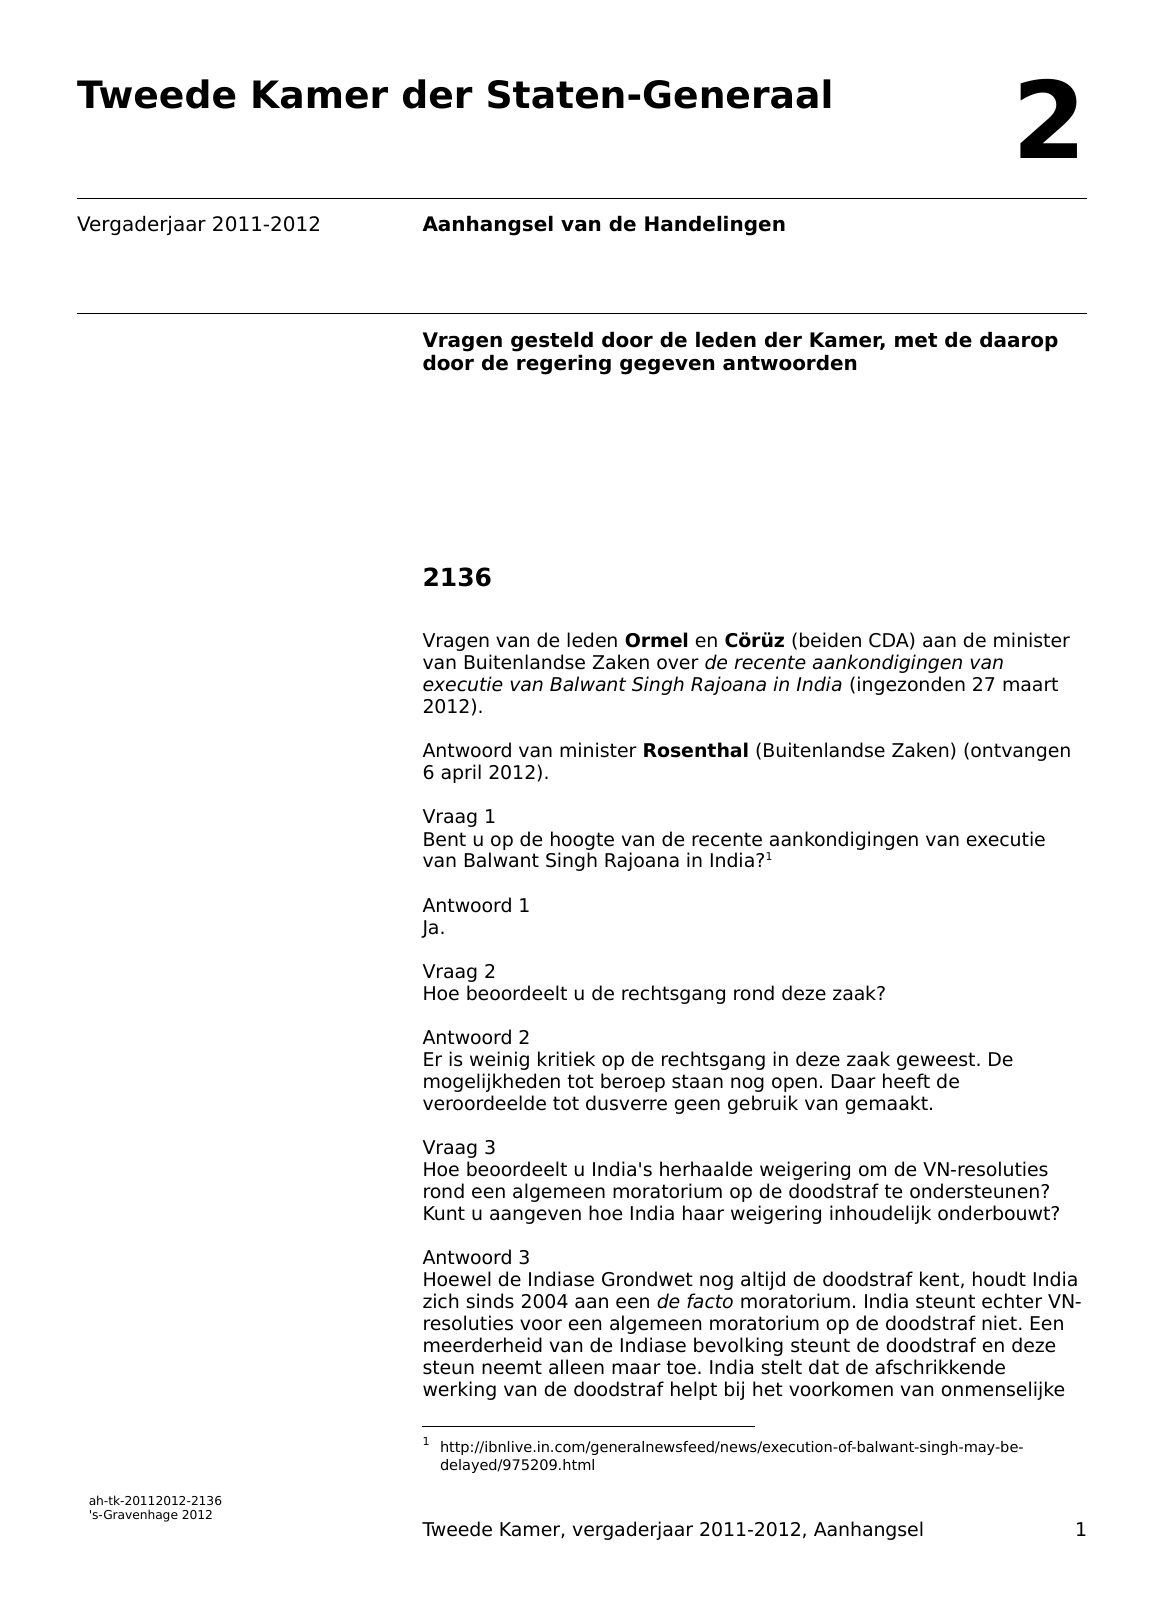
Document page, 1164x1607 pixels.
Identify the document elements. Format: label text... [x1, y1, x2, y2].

text Vragen van de leden Ormel en Cörüz (beiden CDA) aan de minister van Buitenlandse Zaken over de recente aankondigingen van executie van Balwant Singh Rajoana in India (ingezonden 27 maart 2012). [422, 630, 1087, 718]
table_header 2 [886, 59, 1087, 198]
text Antwoord 1 [422, 894, 1087, 917]
table_cell Aanhangsel van de Handelingen [422, 199, 1087, 313]
text 's-Gravenhage 2012 [88, 1508, 323, 1522]
text Bent u op de hoogte van de recente aankondigingen van executie van Balwant Singh Rajoana in India? [422, 828, 1087, 872]
table_cell [77, 314, 422, 375]
text Hoe beoordeelt u de rechtsgang rond deze zaak? [422, 983, 1087, 1005]
text Vraag 1 [422, 806, 1087, 828]
text Vraag 2 [422, 961, 1087, 983]
text Ja. [422, 917, 1087, 938]
table_header Tweede Kamer der Staten-Generaal [77, 59, 886, 198]
text 2136 [422, 563, 1087, 592]
text Hoe beoordeelt u India's herhaalde weigering om de VN-resoluties rond een algemeen moratorium op de doodstraf te ondersteunen? Kunt u aangeven hoe India haar weigering inhoudelijk onderbouwt? [422, 1159, 1087, 1225]
table_cell Vergaderjaar 2011-2012 [77, 199, 422, 313]
text Antwoord van minister Rosenthal (Buitenlandse Zaken) (ontvangen 6 april 2012). [422, 740, 1087, 784]
text Hoewel de Indiase Grondwet nog altijd de doodstraf kent, houdt India zich sinds 2004 aan een de facto moratorium. India steunt echter VN-resoluties voor een algemeen moratorium op de doodstraf niet. Een meerderheid van de Indiase bevolking steunt de doodstraf en deze steun neemt alleen maar toe. India stelt dat de afschrikkende werking van de doodstraf helpt bij het voorkomen van onmenselijke [422, 1269, 1087, 1401]
text Antwoord 3 [422, 1247, 1087, 1269]
text Antwoord 2 [422, 1027, 1087, 1049]
table_cell Vragen gesteld door de leden der Kamer, met de daarop door de regering gegeven antwoorden [422, 314, 1087, 375]
text http://ibnlive.in.com/generalnewsfeed/news/execution-of-balwant-singh-may-be-delayed/975209.html [422, 1435, 1087, 1474]
text Er is weinig kritiek op de rechtsgang in deze zaak geweest. De mogelijkheden tot beroep staan nog open. Daar heeft de veroordeelde tot dusverre geen gebruik van gemaakt. [422, 1049, 1087, 1115]
text ah-tk-20112012-2136 [88, 1494, 323, 1508]
text Vraag 3 [422, 1137, 1087, 1159]
